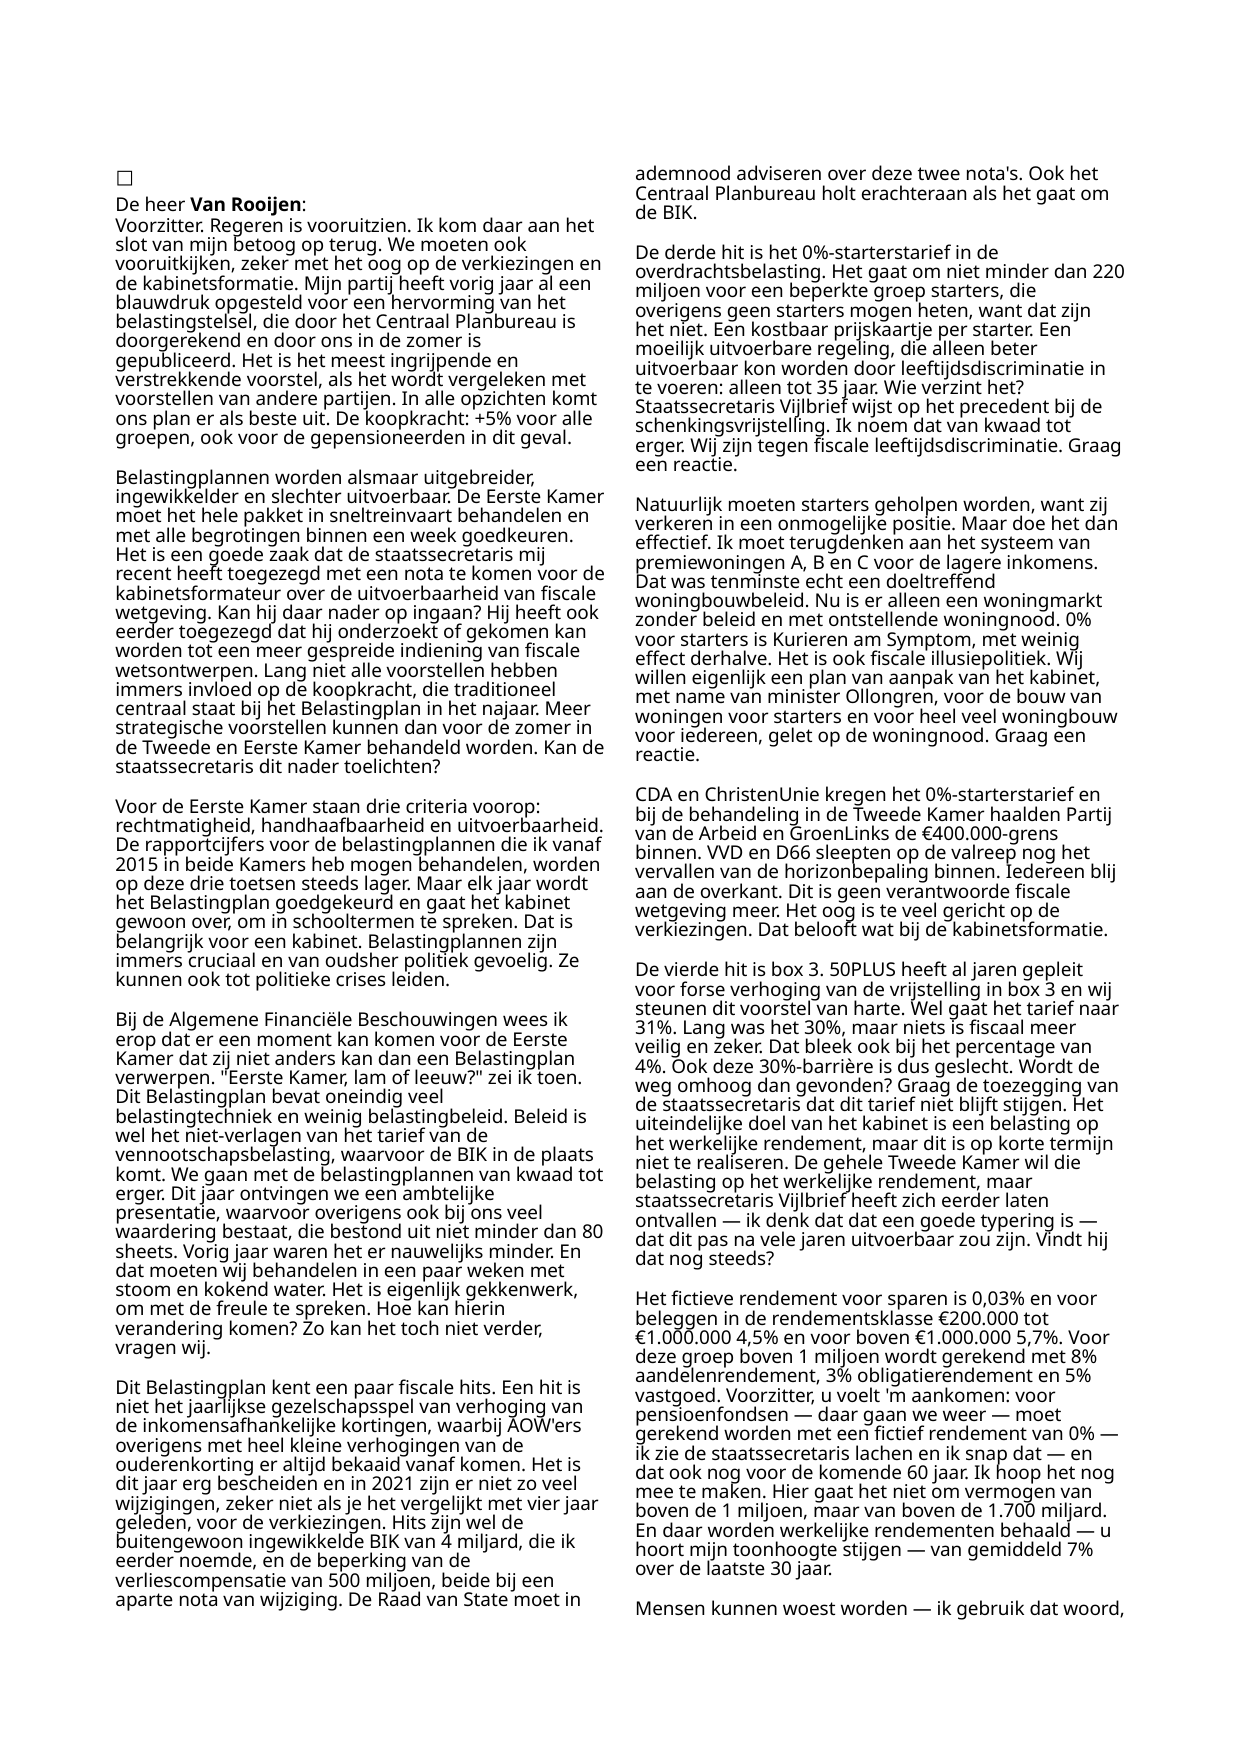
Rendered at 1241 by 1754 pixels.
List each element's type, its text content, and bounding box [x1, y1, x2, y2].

text Het fictieve rendement voor sparen is 0,03% en voor beleggen in de rendementsklasse €200.000 tot €1.000.000 4,5% en voor boven €1.000.000 5,7%. Voor deze groep boven 1 miljoen wordt gerekend met 8% aandelenrendement, 3% obligatierendement en 5% vastgoed. Voorzitter, u voelt 'm aankomen: voor pensioenfondsen — daar gaan we weer — moet gerekend worden met een fictief rendement van 0% — ik zie de staatssecretaris lachen en ik snap dat — en dat ook nog voor de komende 60 jaar. Ik hoop het nog mee te maken. Hier gaat het niet om vermogen van boven de 1 miljoen, maar van boven de 1.700 miljard. En daar worden werkelijke rendementen behaald — u hoort mijn toonhoogte stijgen — van gemiddeld 7% over de laatste 30 jaar. [635, 1290, 1125, 1579]
text Voorzitter. Regeren is vooruitzien. Ik kom daar aan het slot van mijn betoog op terug. We moeten ook vooruitkijken, zeker met het oog op de verkiezingen en de kabinetsformatie. Mijn partij heeft vorig jaar al een blauwdruk opgesteld voor een hervorming van het belastingstelsel, die door het Centraal Planbureau is doorgerekend en door ons in de zomer is gepubliceerd. Het is het meest ingrijpende en verstrekkende voorstel, als het wordt vergeleken met voorstellen van andere partijen. In alle opzichten komt ons plan er als beste uit. De koopkracht: +5% voor alle groepen, ook voor de gepensioneerden in dit geval. [115, 217, 605, 448]
text De derde hit is het 0%-starterstarief in de overdrachtsbelasting. Het gaat om niet minder dan 220 miljoen voor een beperkte groep starters, die overigens geen starters mogen heten, want dat zijn het niet. Een kostbaar prijskaartje per starter. Een moeilijk uitvoerbare regeling, die alleen beter uitvoerbaar kon worden door leeftijdsdiscriminatie in te voeren: alleen tot 35 jaar. Wie verzint het? Staatssecretaris Vijlbrief wijst op het precedent bij de schenkingsvrijstelling. Ik noem dat van kwaad tot erger. Wij zijn tegen fiscale leeftijdsdiscriminatie. Graag een reactie. [635, 244, 1125, 475]
text De heer Van Rooijen: [115, 191, 605, 217]
text Natuurlijk moeten starters geholpen worden, want zij verkeren in een onmogelijke positie. Maar doe het dan effectief. Ik moet terugdenken aan het systeem van premiewoningen A, B en C voor de lagere inkomens. Dat was tenminste echt een doeltreffend woningbouwbeleid. Nu is er alleen een woningmarkt zonder beleid en met ontstellende woningnood. 0% voor starters is Kurieren am Symptom, met weinig effect derhalve. Het is ook fiscale illusiepolitiek. Wij willen eigenlijk een plan van aanpak van het kabinet, met name van minister Ollongren, voor de bouw van woningen voor starters en voor heel veel woningbouw voor iedereen, gelet op de woningnood. Graag een reactie. [635, 496, 1125, 766]
text ⬜ [115, 165, 605, 191]
text ademnood adviseren over deze twee nota's. Ook het Centraal Planbureau holt erachteraan als het gaat om de BIK. [635, 165, 1125, 223]
text Voor de Eerste Kamer staan drie criteria voorop: rechtmatigheid, handhaafbaarheid en uitvoerbaarheid. De rapportcijfers voor de belastingplannen die ik vanaf 2015 in beide Kamers heb mogen behandelen, worden op deze drie toetsen steeds lager. Maar elk jaar wordt het Belastingplan goedgekeurd en gaat het kabinet gewoon over, om in schooltermen te spreken. Dat is belangrijk voor een kabinet. Belastingplannen zijn immers cruciaal en van oudsher politiek gevoelig. Ze kunnen ook tot politieke crises leiden. [115, 798, 605, 991]
text Belastingplannen worden alsmaar uitgebreider, ingewikkelder en slechter uitvoerbaar. De Eerste Kamer moet het hele pakket in sneltreinvaart behandelen en met alle begrotingen binnen een week goedkeuren. Het is een goede zaak dat de staatssecretaris mij recent heeft toegezegd met een nota te komen voor de kabinetsformateur over de uitvoerbaarheid van fiscale wetgeving. Kan hij daar nader op ingaan? Hij heeft ook eerder toegezegd dat hij onderzoekt of gekomen kan worden tot een meer gespreide indiening van fiscale wetsontwerpen. Lang niet alle voorstellen hebben immers invloed op de koopkracht, die traditioneel centraal staat bij het Belastingplan in het najaar. Meer strategische voorstellen kunnen dan voor de zomer in de Tweede en Eerste Kamer behandeld worden. Kan de staatssecretaris dit nader toelichten? [115, 469, 605, 777]
text Dit Belastingplan kent een paar fiscale hits. Een hit is niet het jaarlijkse gezelschapsspel van verhoging van de inkomensafhankelijke kortingen, waarbij AOW'ers overigens met heel kleine verhogingen van de ouderenkorting er altijd bekaaid vanaf komen. Het is dit jaar erg bescheiden en in 2021 zijn er niet zo veel wijzigingen, zeker niet als je het vergelijkt met vier jaar geleden, voor de verkiezingen. Hits zijn wel de buitengewoon ingewikkelde BIK van 4 miljard, die ik eerder noemde, en de beperking van de verliescompensatie van 500 miljoen, beide bij een aparte nota van wijziging. De Raad van State moet in [115, 1379, 605, 1610]
text De vierde hit is box 3. 50PLUS heeft al jaren gepleit voor forse verhoging van de vrijstelling in box 3 en wij steunen dit voorstel van harte. Wel gaat het tarief naar 31%. Lang was het 30%, maar niets is fiscaal meer veilig en zeker. Dat bleek ook bij het percentage van 4%. Ook deze 30%-barrière is dus geslecht. Wordt de weg omhoog dan gevonden? Graag de toezegging van de staatssecretaris dat dit tarief niet blijft stijgen. Het uiteindelijke doel van het kabinet is een belasting op het werkelijke rendement, maar dit is op korte termijn niet te realiseren. De gehele Tweede Kamer wil die belasting op het werkelijke rendement, maar staatssecretaris Vijlbrief heeft zich eerder laten ontvallen — ik denk dat dat een goede typering is — dat dit pas na vele jaren uitvoerbaar zou zijn. Vindt hij dat nog steeds? [635, 961, 1125, 1269]
text Mensen kunnen woest worden — ik gebruik dat woord, [635, 1600, 1125, 1619]
text CDA en ChristenUnie kregen het 0%-starterstarief en bij de behandeling in de Tweede Kamer haalden Partij van de Arbeid en GroenLinks de €400.000-grens binnen. VVD en D66 sleepten op de valreep nog het vervallen van de horizonbepaling binnen. Iedereen blij aan de overkant. Dit is geen verantwoorde fiscale wetgeving meer. Het oog is te veel gericht op de verkiezingen. Dat belooft wat bij de kabinetsformatie. [635, 786, 1125, 941]
text Bij de Algemene Financiële Beschouwingen wees ik erop dat er een moment kan komen voor de Eerste Kamer dat zij niet anders kan dan een Belastingplan verwerpen. "Eerste Kamer, lam of leeuw?" zei ik toen. Dit Belastingplan bevat oneindig veel belastingtechniek en weinig belastingbeleid. Beleid is wel het niet-verlagen van het tarief van de vennootschapsbelasting, waarvoor de BIK in de plaats komt. We gaan met de belastingplannen van kwaad tot erger. Dit jaar ontvingen we een ambtelijke presentatie, waarvoor overigens ook bij ons veel waardering bestaat, die bestond uit niet minder dan 80 sheets. Vorig jaar waren het er nauwelijks minder. En dat moeten wij behandelen in een paar weken met stoom en kokend water. Het is eigenlijk gekkenwerk, om met de freule te spreken. Hoe kan hierin verandering komen? Zo kan het toch niet verder, vragen wij. [115, 1011, 605, 1358]
